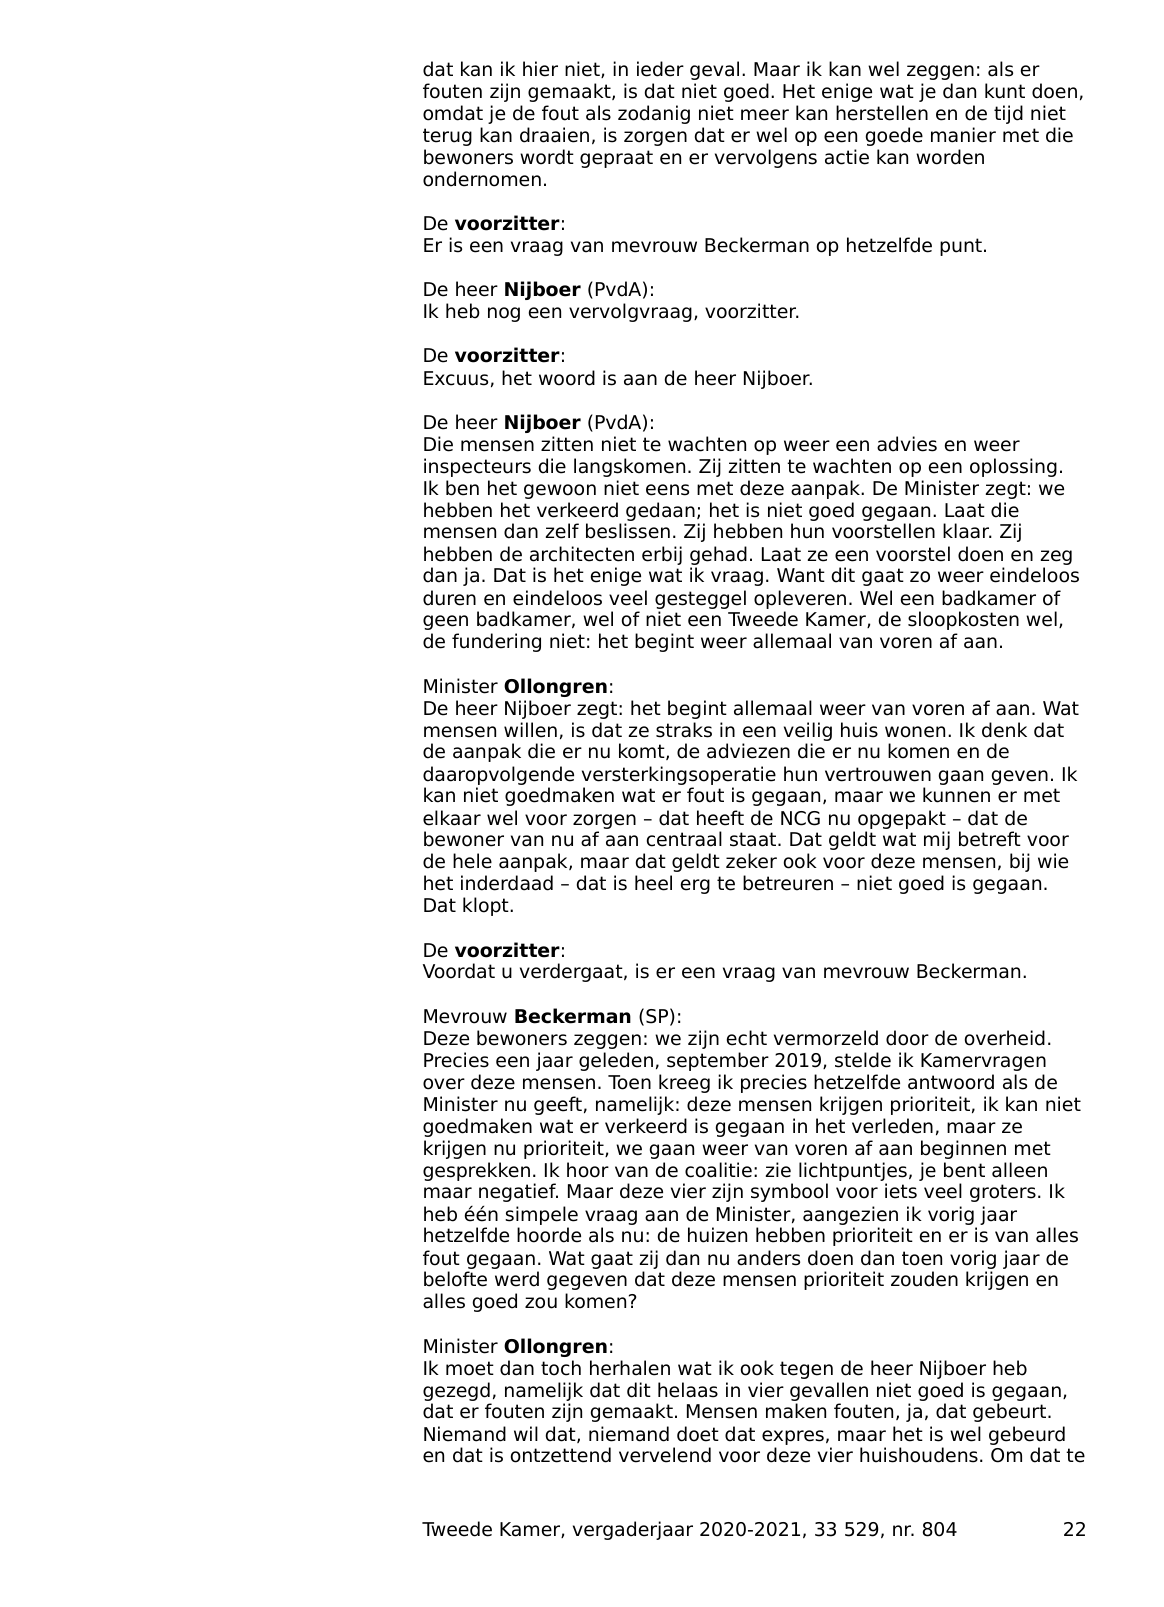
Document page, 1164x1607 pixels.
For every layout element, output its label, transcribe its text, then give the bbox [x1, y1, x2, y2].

text De voorzitter: [422, 345, 1087, 367]
text Er is een vraag van mevrouw Beckerman op hetzelfde punt. [422, 235, 1087, 257]
text Deze bewoners zeggen: we zijn echt vermorzeld door de overheid. Precies een jaar geleden, september 2019, stelde ik Kamervragen over deze mensen. Toen kreeg ik precies hetzelfde antwoord als de Minister nu geeft, namelijk: deze mensen krijgen prioriteit, ik kan niet goedmaken wat er verkeerd is gegaan in het verleden, maar ze krijgen nu prioriteit, we gaan weer van voren af aan beginnen met gesprekken. Ik hoor van de coalitie: zie lichtpuntjes, je bent alleen maar negatief. Maar deze vier zijn symbool voor iets veel groters. Ik heb één simpele vraag aan de Minister, aangezien ik vorig jaar hetzelfde hoorde als nu: de huizen hebben prioriteit en er is van alles fout gegaan. Wat gaat zij dan nu anders doen dan toen vorig jaar de belofte werd gegeven dat deze mensen prioriteit zouden krijgen en alles goed zou komen? [422, 1028, 1087, 1313]
text Die mensen zitten niet te wachten op weer een advies en weer inspecteurs die langskomen. Zij zitten te wachten op een oplossing. Ik ben het gewoon niet eens met deze aanpak. De Minister zegt: we hebben het verkeerd gedaan; het is niet goed gegaan. Laat die mensen dan zelf beslissen. Zij hebben hun voorstellen klaar. Zij hebben de architecten erbij gehad. Laat ze een voorstel doen en zeg dan ja. Dat is het enige wat ik vraag. Want dit gaat zo weer eindeloos duren en eindeloos veel gesteggel opleveren. Wel een badkamer of geen badkamer, wel of niet een Tweede Kamer, de sloopkosten wel, de fundering niet: het begint weer allemaal van voren af aan. [422, 433, 1087, 653]
text Minister Ollongren: [422, 676, 1087, 697]
text dat kan ik hier niet, in ieder geval. Maar ik kan wel zeggen: als er fouten zijn gemaakt, is dat niet goed. Het enige wat je dan kunt doen, omdat je de fout als zodanig niet meer kan herstellen en de tijd niet terug kan draaien, is zorgen dat er wel op een goede manier met die bewoners wordt gepraat en er vervolgens actie kan worden ondernomen. [422, 59, 1087, 191]
text Excuus, het woord is aan de heer Nijboer. [422, 367, 1087, 389]
text De voorzitter: [422, 939, 1087, 961]
text De heer Nijboer (PvdA): [422, 412, 1087, 433]
text Voordat u verdergaat, is er een vraag van mevrouw Beckerman. [422, 961, 1087, 983]
text Ik moet dan toch herhalen wat ik ook tegen de heer Nijboer heb gezegd, namelijk dat dit helaas in vier gevallen niet goed is gegaan, dat er fouten zijn gemaakt. Mensen maken fouten, ja, dat gebeurt. Niemand wil dat, niemand doet dat expres, maar het is wel gebeurd en dat is ontzettend vervelend voor deze vier huishoudens. Om dat te [422, 1357, 1087, 1467]
text De heer Nijboer zegt: het begint allemaal weer van voren af aan. Wat mensen willen, is dat ze straks in een veilig huis wonen. Ik denk dat de aanpak die er nu komt, de adviezen die er nu komen en de daaropvolgende versterkingsoperatie hun vertrouwen gaan geven. Ik kan niet goedmaken wat er fout is gegaan, maar we kunnen er met elkaar wel voor zorgen – dat heeft de NCG nu opgepakt – dat de bewoner van nu af aan centraal staat. Dat geldt wat mij betreft voor de hele aanpak, maar dat geldt zeker ook voor deze mensen, bij wie het inderdaad – dat is heel erg te betreuren – niet goed is gegaan. Dat klopt. [422, 697, 1087, 917]
text De heer Nijboer (PvdA): [422, 279, 1087, 301]
text De voorzitter: [422, 213, 1087, 235]
text Mevrouw Beckerman (SP): [422, 1006, 1087, 1028]
text Ik heb nog een vervolgvraag, voorzitter. [422, 301, 1087, 323]
text Minister Ollongren: [422, 1336, 1087, 1357]
